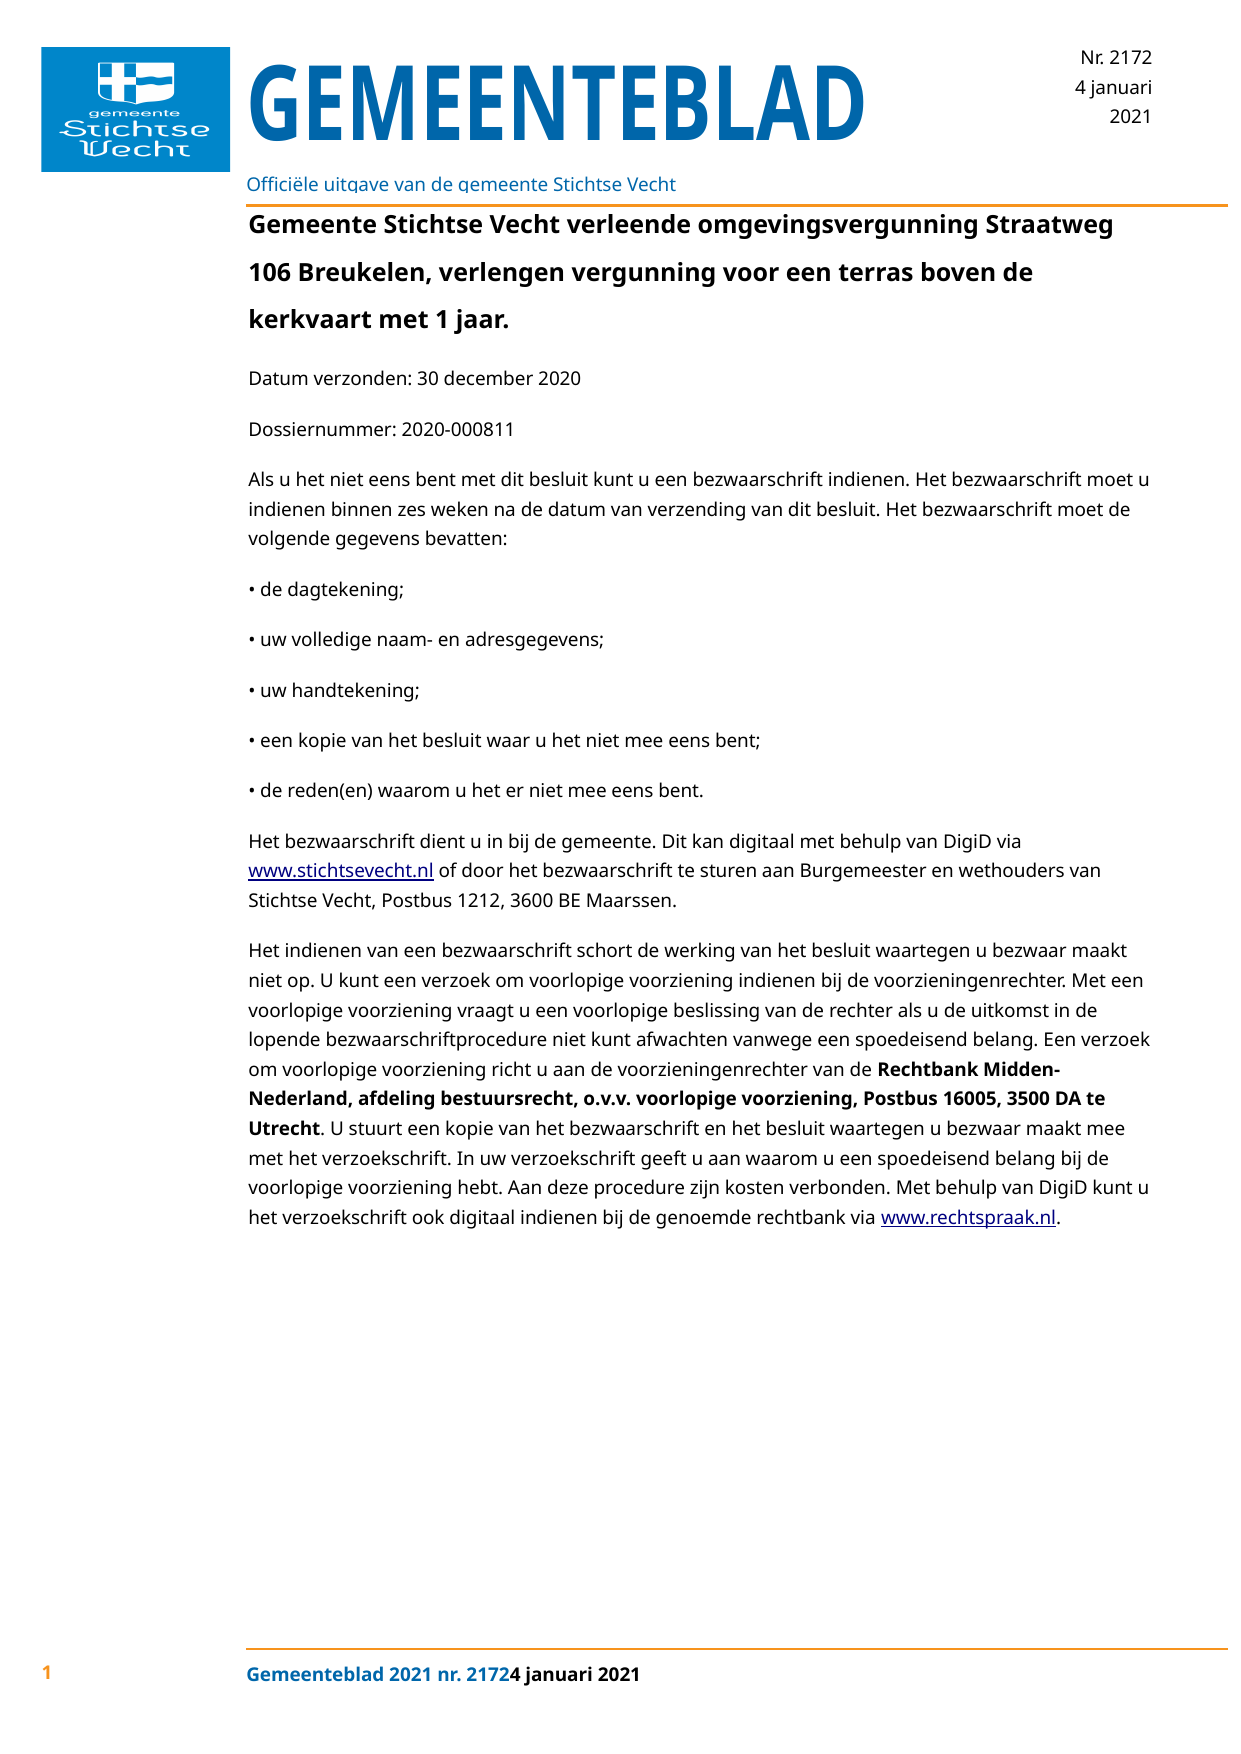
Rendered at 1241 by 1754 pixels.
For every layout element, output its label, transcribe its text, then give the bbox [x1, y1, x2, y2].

picture [137, 63, 174, 103]
text Als u het niet eens bent met dit besluit kunt u een bezwaarschrift indienen. Het bezwaarschrift moet u indienen binnen zes weken na de datum van verzending van dit besluit. Het bezwaarschrift moet de volgende gegevens bevatten: [248, 466, 1152, 551]
picture [99, 63, 135, 101]
text • de dagtekening; [248, 576, 1152, 602]
text Datum verzonden: 30 december 2020 [248, 366, 1152, 391]
text • uw handtekening; [248, 677, 1152, 702]
text Dossiernummer: 2020-000811 [248, 416, 1152, 442]
text Het bezwaarschrift dient u in bij de gemeente. Dit kan digitaal met behulp van DigiD via www.stichtsevecht.nl of door het bezwaarschrift te sturen aan Burgemeester en wethouders van Stichtse Vecht, Postbus 1212, 3600 BE Maarssen. [248, 828, 1152, 913]
text • een kopie van het besluit waar u het niet mee eens bent; [248, 727, 1152, 753]
text • uw volledige naam- en adresgegevens; [248, 626, 1152, 652]
text Het indienen van een bezwaarschrift schort de werking van het besluit waartegen u bezwaar maakt niet op. U kunt een verzoek om voorlopige voorziening indienen bij de voorzieningenrechter. Met een voorlopige voorziening vraagt u een voorlopige beslissing van de rechter als u de uitkomst in de lopende bezwaarschriftprocedure niet kunt afwachten vanwege een spoedeisend belang. Een verzoek om voorlopige voorziening richt u aan de voorzieningenrechter van de Rechtbank Midden-Nederland, afdeling bestuursrecht, o.v.v. voorlopige voorziening, Postbus 16005, 3500 DA te Utrecht. U stuurt een kopie van het bezwaarschrift en het besluit waartegen u bezwaar maakt mee met het verzoekschrift. In uw verzoekschrift geeft u aan waarom u een spoedeisend belang bij de voorlopige voorziening hebt. Aan deze procedure zijn kosten verbonden. Met behulp van DigiD kunt u het verzoekschrift ook digitaal indienen bij de genoemde rechtbank via www.rechtspraak.nl. [248, 938, 1152, 1229]
text • de reden(en) waarom u het er niet mee eens bent. [248, 778, 1152, 803]
text Gemeente Stichtse Vecht verleende omgevingsvergunning Straatweg 106 Breukelen, verlengen vergunning voor een terras boven de kerkvaart met 1 jaar. [248, 207, 1152, 336]
